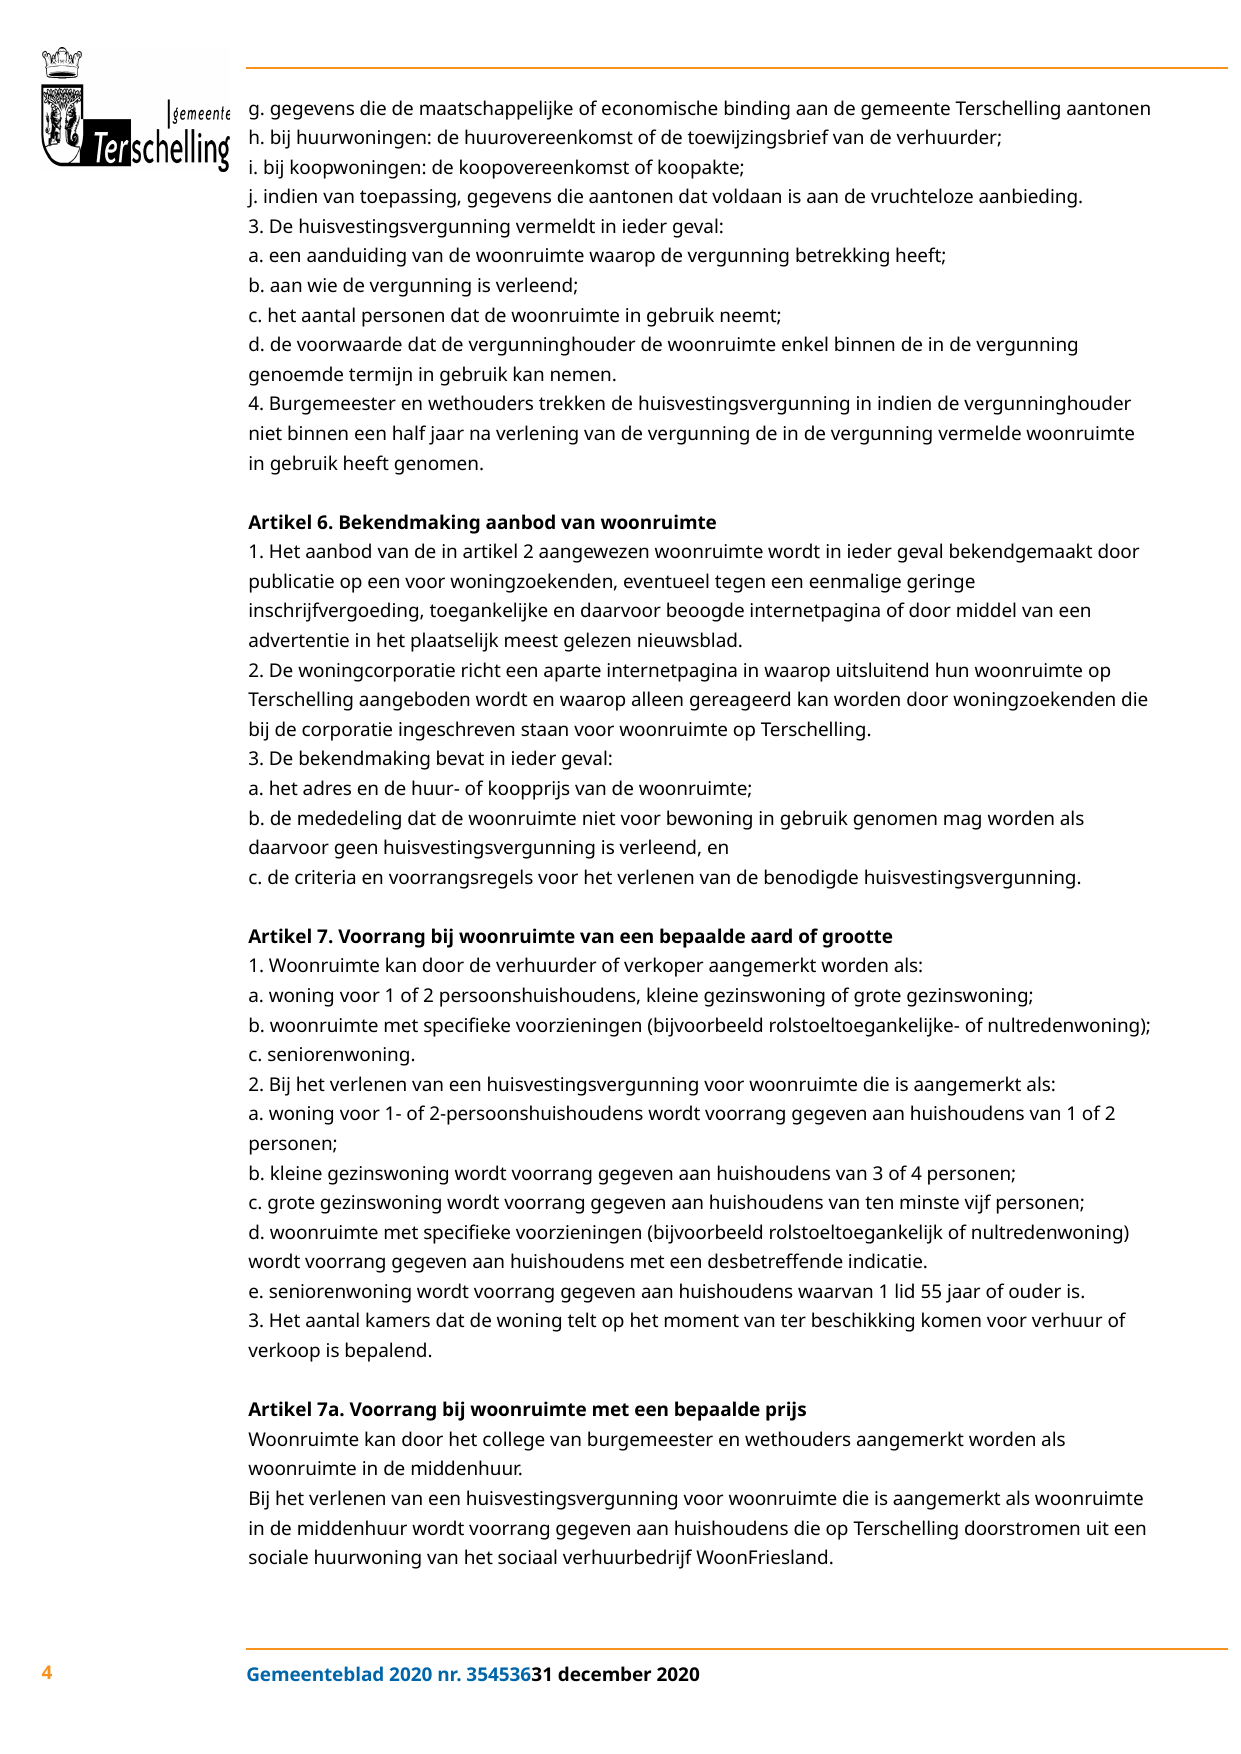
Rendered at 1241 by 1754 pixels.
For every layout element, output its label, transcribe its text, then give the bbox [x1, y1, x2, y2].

text c. de criteria en voorrangsregels voor het verlenen van de benodigde huisvestingsvergunning. [248, 864, 1152, 890]
text a. woning voor 1 of 2 persoonshuishoudens, kleine gezinswoning of grote gezinswoning; [248, 982, 1152, 1008]
text 2. Bij het verlenen van een huisvestingsvergunning voor woonruimte die is aangemerkt als: [248, 1071, 1152, 1097]
text Woonruimte kan door het college van burgemeester en wethouders aangemerkt worden als woonruimte in de middenhuur. [248, 1426, 1152, 1481]
text a. het adres en de huur- of koopprijs van de woonruimte; [248, 775, 1152, 801]
text b. aan wie de vergunning is verleend; [248, 272, 1152, 298]
text 3. De huisvestingsvergunning vermeldt in ieder geval: [248, 213, 1152, 239]
text i. bij koopwoningen: de koopovereenkomst of koopakte; [248, 154, 1152, 180]
text b. de mededeling dat de woonruimte niet voor bewoning in gebruik genomen mag worden als daarvoor geen huisvestingsvergunning is verleend, en [248, 805, 1152, 860]
text 4. Burgemeester en wethouders trekken de huisvestingsvergunning in indien de vergunninghouder niet binnen een half jaar na verlening van de vergunning de in de vergunning vermelde woonruimte in gebruik heeft genomen. [248, 391, 1152, 476]
text j. indien van toepassing, gegevens die aantonen dat voldaan is aan de vruchteloze aanbieding. [248, 183, 1152, 209]
text d. de voorwaarde dat de vergunninghouder de woonruimte enkel binnen de in de vergunning genoemde termijn in gebruik kan nemen. [248, 331, 1152, 387]
text c. seniorenwoning. [248, 1041, 1152, 1067]
text 3. Het aantal kamers dat de woning telt op het moment van ter beschikking komen voor verhuur of verkoop is bepalend. [248, 1308, 1152, 1363]
text g. gegevens die de maatschappelijke of economische binding aan de gemeente Terschelling aantonen [248, 95, 1152, 121]
text c. grote gezinswoning wordt voorrang gegeven aan huishoudens van ten minste vijf personen; [248, 1189, 1152, 1215]
text 3. De bekendmaking bevat in ieder geval: [248, 746, 1152, 771]
text Artikel 6. Bekendmaking aanbod van woonruimte [248, 509, 1152, 535]
text b. woonruimte met specifieke voorzieningen (bijvoorbeeld rolstoeltoegankelijke- of nultredenwoning); [248, 1012, 1152, 1038]
text c. het aantal personen dat de woonruimte in gebruik neemt; [248, 302, 1152, 328]
text e. seniorenwoning wordt voorrang gegeven aan huishoudens waarvan 1 lid 55 jaar of ouder is. [248, 1278, 1152, 1304]
text 1. Woonruimte kan door de verhuurder of verkoper aangemerkt worden als: [248, 953, 1152, 978]
text Artikel 7. Voorrang bij woonruimte van een bepaalde aard of grootte [248, 923, 1152, 949]
text 1. Het aanbod van de in artikel 2 aangewezen woonruimte wordt in ieder geval bekendgemaakt door publicatie op een voor woningzoekenden, eventueel tegen een eenmalige geringe inschrijfvergoeding, toegankelijke en daarvoor beoogde internetpagina of door middel van een advertentie in het plaatselijk meest gelezen nieuwsblad. [248, 538, 1152, 653]
text Artikel 7a. Voorrang bij woonruimte met een bepaalde prijs [248, 1396, 1152, 1422]
picture [41, 47, 231, 172]
text a. een aanduiding van de woonruimte waarop de vergunning betrekking heeft; [248, 243, 1152, 268]
text Bij het verlenen van een huisvestingsvergunning voor woonruimte die is aangemerkt als woonruimte in de middenhuur wordt voorrang gegeven aan huishoudens die op Terschelling doorstromen uit een sociale huurwoning van het sociaal verhuurbedrijf WoonFriesland. [248, 1485, 1152, 1570]
text h. bij huurwoningen: de huurovereenkomst of de toewijzingsbrief van de verhuurder; [248, 124, 1152, 150]
text a. woning voor 1- of 2-persoonshuishoudens wordt voorrang gegeven aan huishoudens van 1 of 2 personen; [248, 1101, 1152, 1156]
text d. woonruimte met specifieke voorzieningen (bijvoorbeeld rolstoeltoegankelijk of nultredenwoning) wordt voorrang gegeven aan huishoudens met een desbetreffende indicatie. [248, 1219, 1152, 1274]
text b. kleine gezinswoning wordt voorrang gegeven aan huishoudens van 3 of 4 personen; [248, 1160, 1152, 1186]
text 2. De woningcorporatie richt een aparte internetpagina in waarop uitsluitend hun woonruimte op Terschelling aangeboden wordt en waarop alleen gereageerd kan worden door woningzoekenden die bij de corporatie ingeschreven staan voor woonruimte op Terschelling. [248, 657, 1152, 742]
